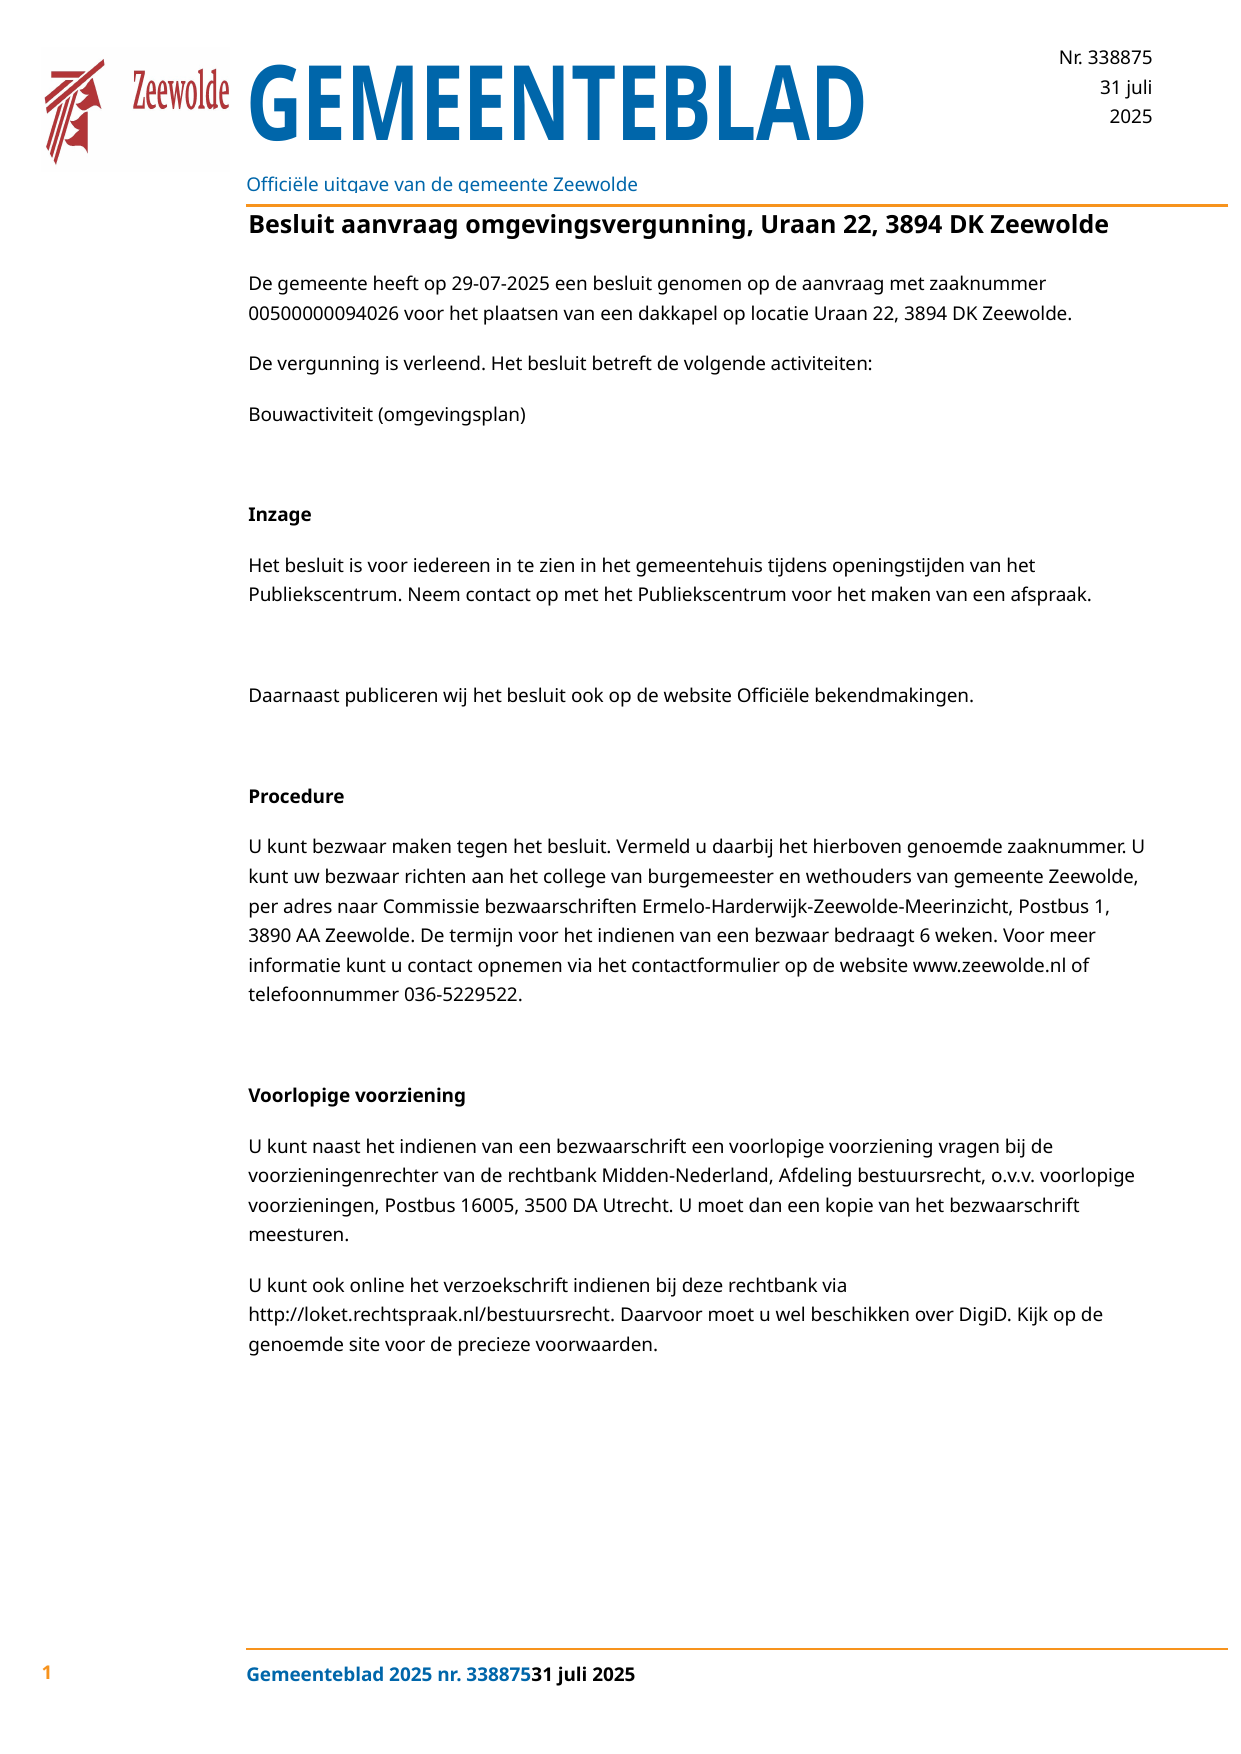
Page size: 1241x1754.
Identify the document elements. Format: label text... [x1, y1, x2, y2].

text U kunt ook online het verzoekschrift indienen bij deze rechtbank via http://loket.rechtspraak.nl/bestuursrecht. Daarvoor moet u wel beschikken over DigiD. Kijk op de genoemde site voor de precieze voorwaarden. [248, 1272, 1152, 1357]
text Bouwactiviteit (omgevingsplan) [248, 401, 1152, 426]
text Voorlopige voorziening [248, 1082, 1152, 1108]
text Daarnaast publiceren wij het besluit ook op de website Officiële bekendmakingen. [248, 682, 1152, 708]
picture [41, 47, 231, 172]
text U kunt bezwaar maken tegen het besluit. Vermeld u daarbij het hierboven genoemde zaaknummer. U kunt uw bezwaar richten aan het college van burgemeester en wethouders van gemeente Zeewolde, per adres naar Commissie bezwaarschriften Ermelo-Harderwijk-Zeewolde-Meerinzicht, Postbus 1, 3890 AA Zeewolde. De termijn voor het indienen van een bezwaar bedraagt 6 weken. Voor meer informatie kunt u contact opnemen via het contactformulier op de website www.zeewolde.nl of telefoonnummer 036-5229522. [248, 834, 1152, 1007]
text Het besluit is voor iedereen in te zien in het gemeentehuis tijdens openingstijden van het Publiekscentrum. Neem contact op met het Publiekscentrum voor het maken van een afspraak. [248, 552, 1152, 607]
text Besluit aanvraag omgevingsvergunning, Uraan 22, 3894 DK Zeewolde [248, 207, 1152, 241]
text De vergunning is verleend. Het besluit betreft de volgende activiteiten: [248, 350, 1152, 376]
text Inzage [248, 502, 1152, 527]
text De gemeente heeft op 29-07-2025 een besluit genomen op de aanvraag met zaaknummer 00500000094026 voor het plaatsen van een dakkapel op locatie Uraan 22, 3894 DK Zeewolde. [248, 270, 1152, 326]
text Procedure [248, 783, 1152, 809]
text U kunt naast het indienen van een bezwaarschrift een voorlopige voorziening vragen bij de voorzieningenrechter van de rechtbank Midden-Nederland, Afdeling bestuursrecht, o.v.v. voorlopige voorzieningen, Postbus 16005, 3500 DA Utrecht. U moet dan een kopie van het bezwaarschrift meesturen. [248, 1133, 1152, 1247]
